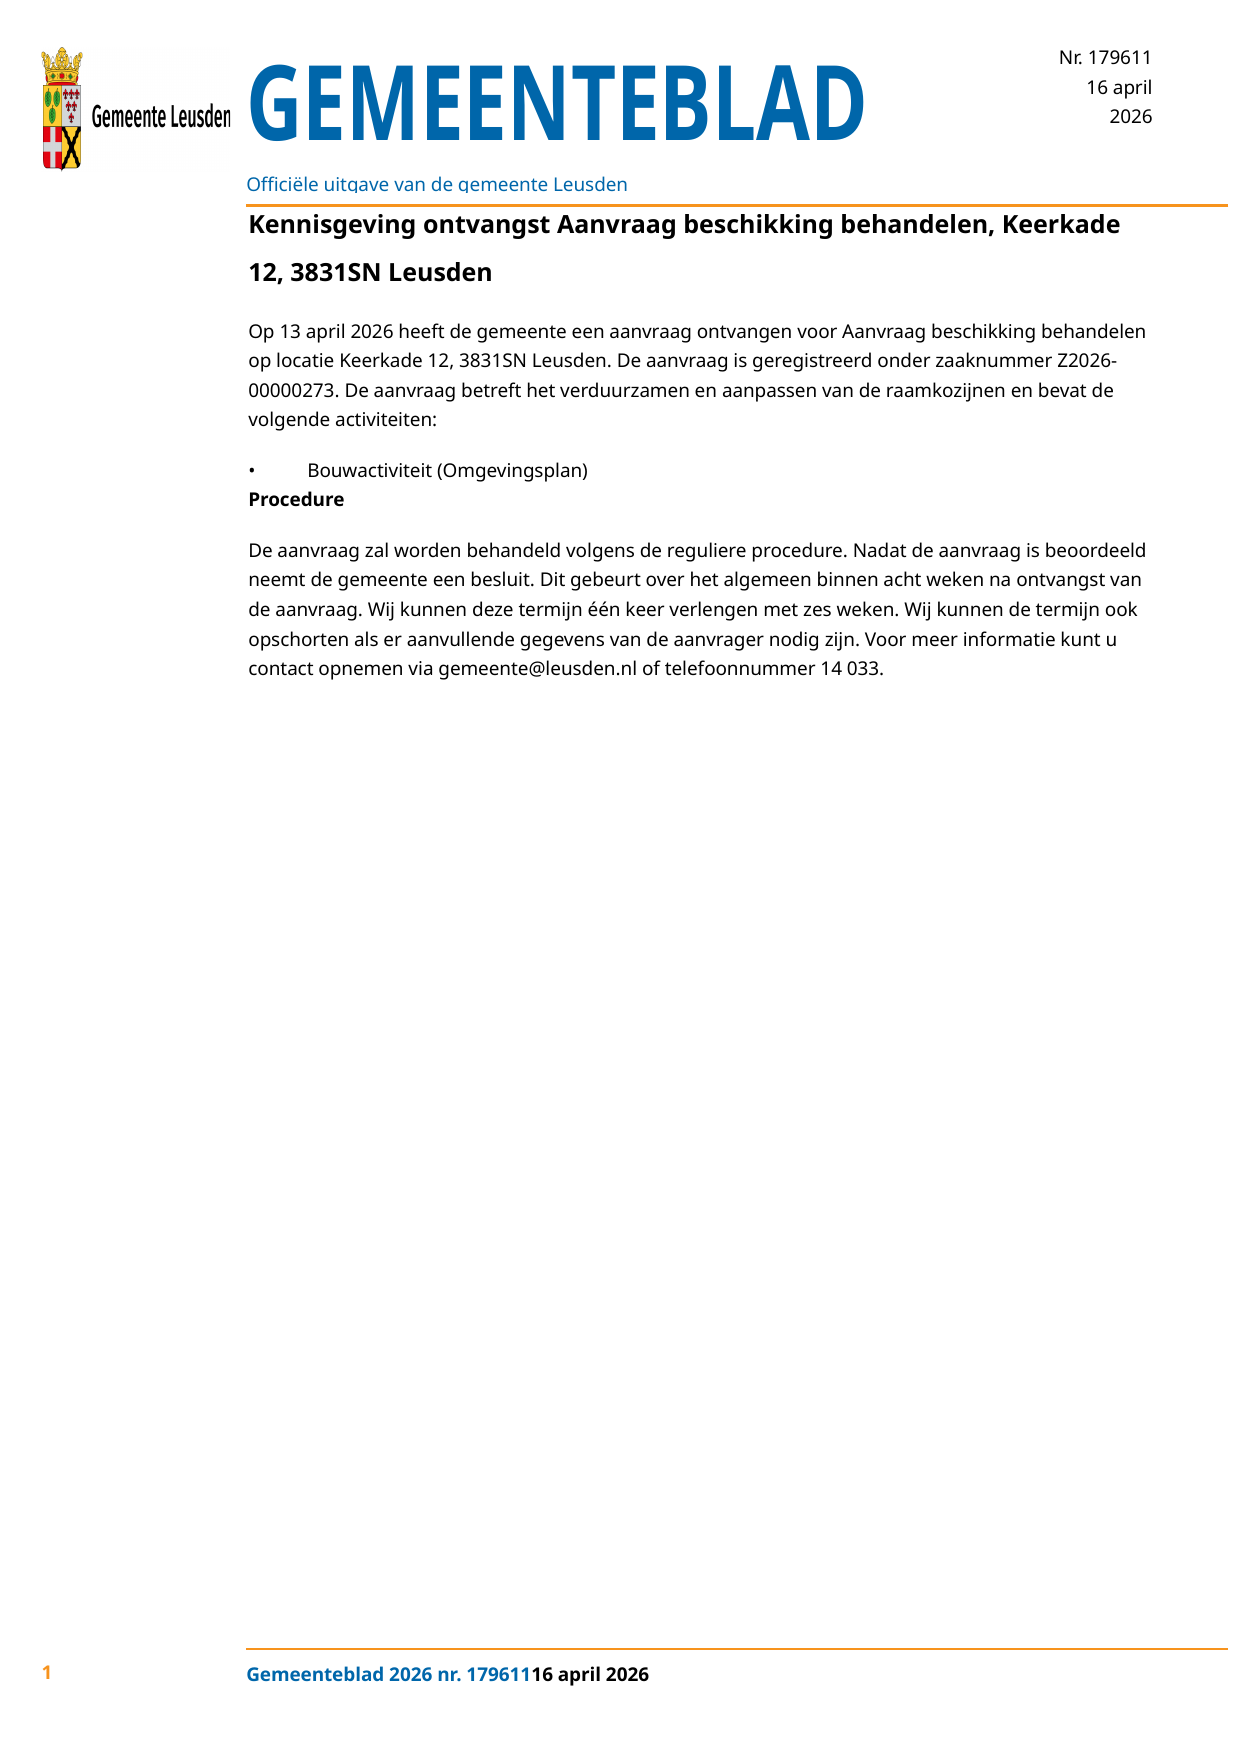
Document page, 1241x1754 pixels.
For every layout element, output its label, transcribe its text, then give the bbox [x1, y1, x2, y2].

picture [41, 47, 231, 172]
text Op 13 april 2026 heeft de gemeente een aanvraag ontvangen voor Aanvraag beschikking behandelen op locatie Keerkade 12, 3831SN Leusden. De aanvraag is geregistreerd onder zaaknummer Z2026-00000273. De aanvraag betreft het verduurzamen en aanpassen van de raamkozijnen en bevat de volgende activiteiten: [248, 318, 1152, 432]
text Kennisgeving ontvangst Aanvraag beschikking behandelen, Keerkade 12, 3831SN Leusden [248, 207, 1152, 288]
text Procedure [248, 487, 1152, 512]
list Bouwactiviteit (Omgevingsplan) [248, 457, 1152, 483]
text De aanvraag zal worden behandeld volgens de reguliere procedure. Nadat de aanvraag is beoordeeld neemt de gemeente een besluit. Dit gebeurt over het algemeen binnen acht weken na ontvangst van de aanvraag. Wij kunnen deze termijn één keer verlengen met zes weken. Wij kunnen de termijn ook opschorten als er aanvullende gegevens van de aanvrager nodig zijn. Voor meer informatie kunt u contact opnemen via gemeente@leusden.nl of telefoonnummer 14 033. [248, 537, 1152, 681]
